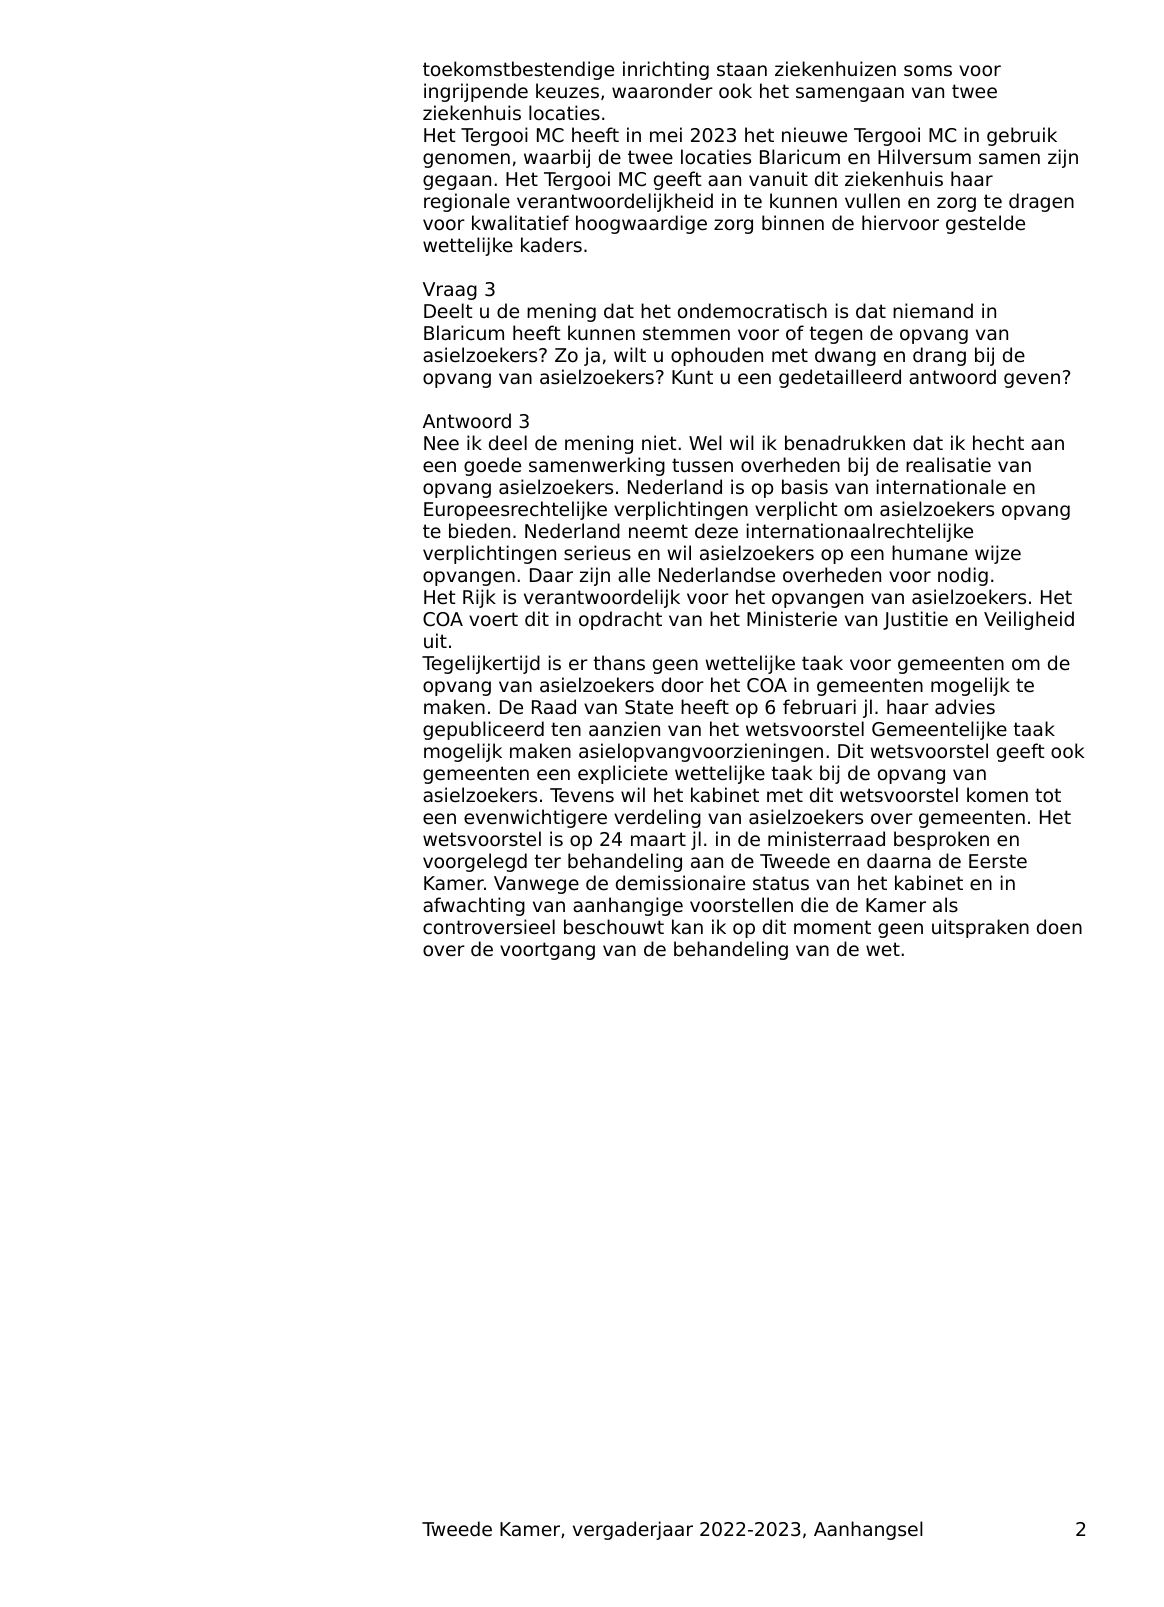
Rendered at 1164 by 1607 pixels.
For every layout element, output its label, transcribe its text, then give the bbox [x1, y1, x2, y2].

text Nee ik deel de mening niet. Wel wil ik benadrukken dat ik hecht aan een goede samenwerking tussen overheden bij de realisatie van opvang asielzoekers. Nederland is op basis van internationale en Europeesrechtelijke verplichtingen verplicht om asielzoekers opvang te bieden. Nederland neemt deze internationaalrechtelijke verplichtingen serieus en wil asielzoekers op een humane wijze opvangen. Daar zijn alle Nederlandse overheden voor nodig. [422, 433, 1087, 587]
text toekomstbestendige inrichting staan ziekenhuizen soms voor ingrijpende keuzes, waaronder ook het samengaan van twee ziekenhuis locaties. [422, 59, 1087, 125]
text Het Tergooi MC heeft in mei 2023 het nieuwe Tergooi MC in gebruik genomen, waarbij de twee locaties Blaricum en Hilversum samen zijn gegaan. Het Tergooi MC geeft aan vanuit dit ziekenhuis haar regionale verantwoordelijkheid in te kunnen vullen en zorg te dragen voor kwalitatief hoogwaardige zorg binnen de hiervoor gestelde wettelijke kaders. [422, 125, 1087, 257]
text Deelt u de mening dat het ondemocratisch is dat niemand in Blaricum heeft kunnen stemmen voor of tegen de opvang van asielzoekers? Zo ja, wilt u ophouden met dwang en drang bij de opvang van asielzoekers? Kunt u een gedetailleerd antwoord geven? [422, 301, 1087, 389]
text Antwoord 3 [422, 411, 1087, 433]
text Tegelijkertijd is er thans geen wettelijke taak voor gemeenten om de opvang van asielzoekers door het COA in gemeenten mogelijk te maken. De Raad van State heeft op 6 februari jl. haar advies gepubliceerd ten aanzien van het wetsvoorstel Gemeentelijke taak mogelijk maken asielopvangvoorzieningen. Dit wetsvoorstel geeft ook gemeenten een expliciete wettelijke taak bij de opvang van asielzoekers. Tevens wil het kabinet met dit wetsvoorstel komen tot een evenwichtigere verdeling van asielzoekers over gemeenten. Het wetsvoorstel is op 24 maart jl. in de ministerraad besproken en voorgelegd ter behandeling aan de Tweede en daarna de Eerste Kamer. Vanwege de demissionaire status van het kabinet en in afwachting van aanhangige voorstellen die de Kamer als controversieel beschouwt kan ik op dit moment geen uitspraken doen over de voortgang van de behandeling van de wet. [422, 653, 1087, 961]
text Het Rijk is verantwoordelijk voor het opvangen van asielzoekers. Het COA voert dit in opdracht van het Ministerie van Justitie en Veiligheid uit. [422, 587, 1087, 653]
text Vraag 3 [422, 279, 1087, 301]
